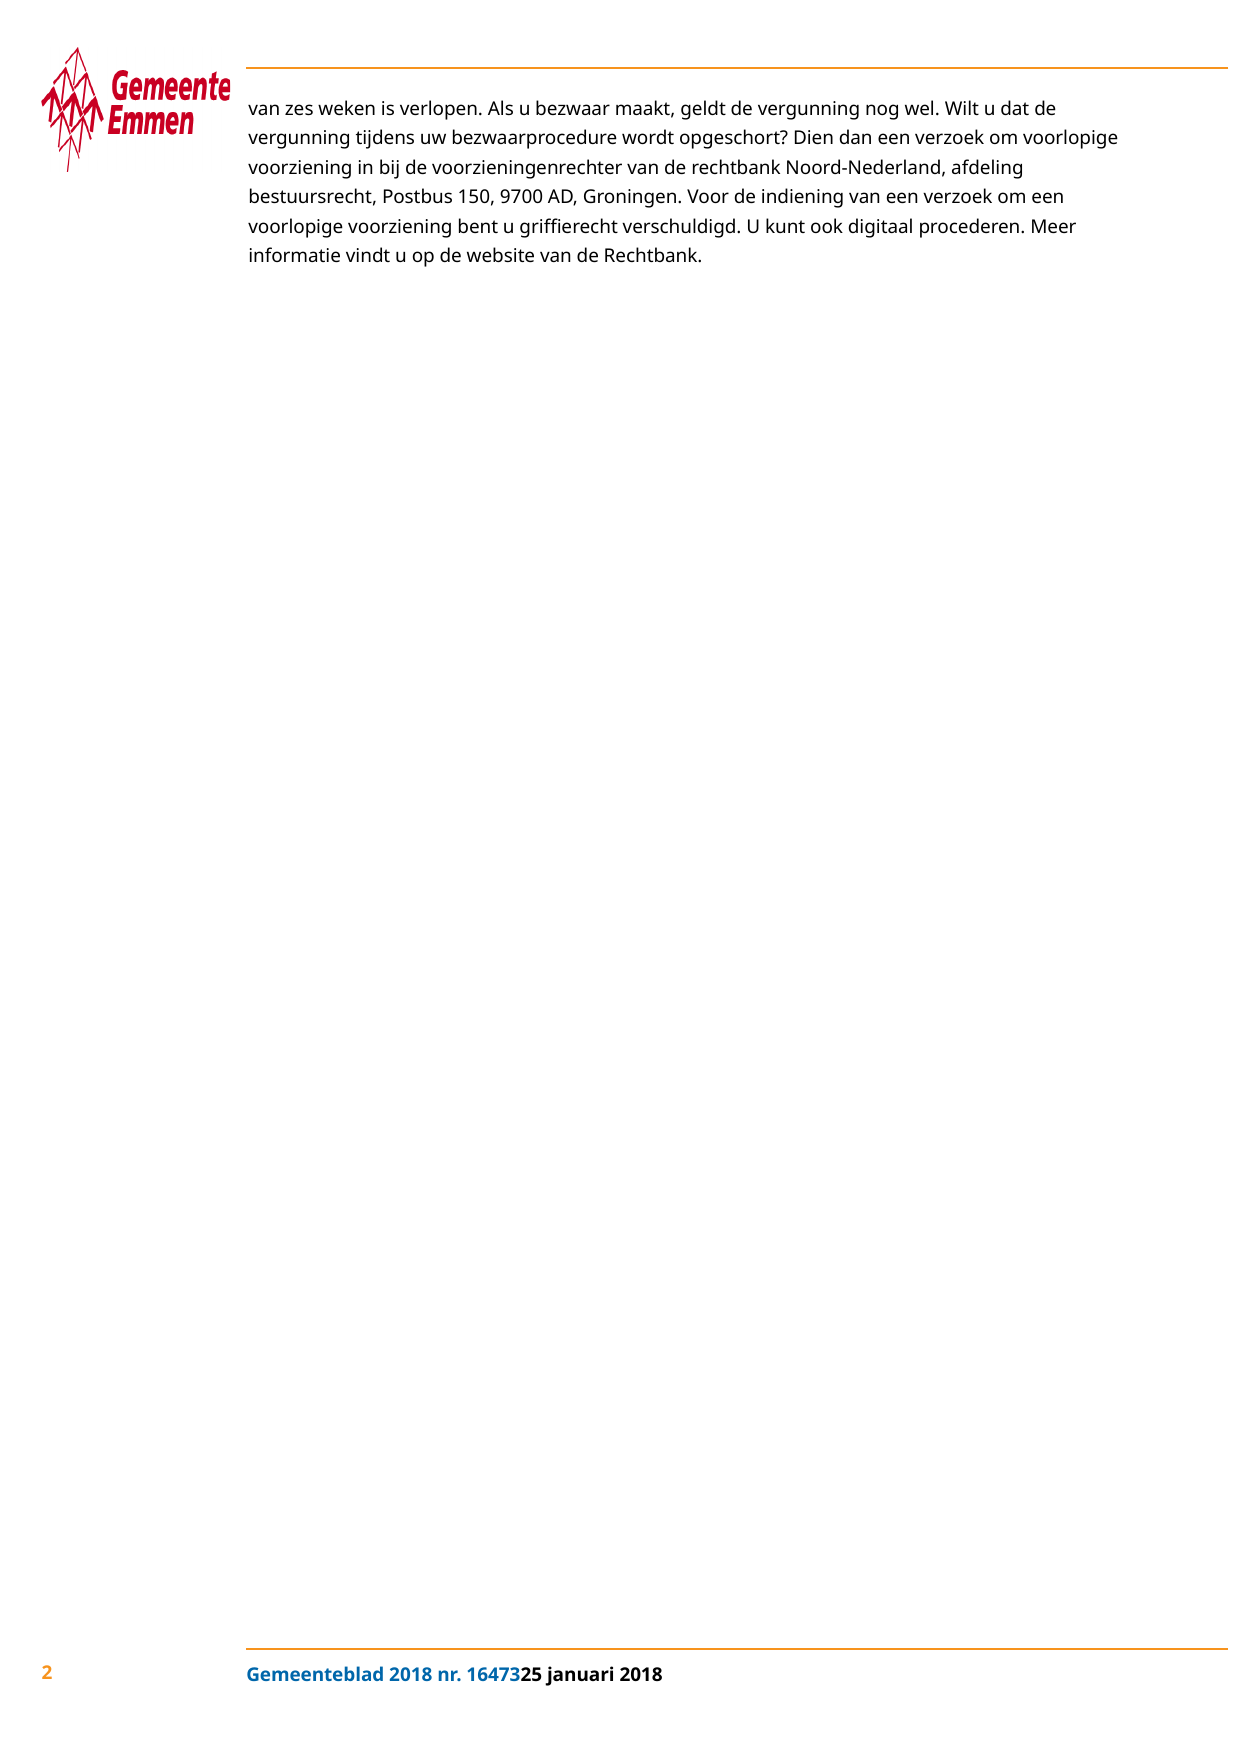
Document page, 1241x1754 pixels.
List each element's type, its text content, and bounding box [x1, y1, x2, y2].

picture [41, 47, 231, 172]
text van zes weken is verlopen. Als u bezwaar maakt, geldt de vergunning nog wel. Wilt u dat de vergunning tijdens uw bezwaarprocedure wordt opgeschort? Dien dan een verzoek om voorlopige voorziening in bij de voorzieningenrechter van de rechtbank Noord-Nederland, afdeling bestuursrecht, Postbus 150, 9700 AD, Groningen. Voor de indiening van een verzoek om een voorlopige voorziening bent u griffierecht verschuldigd. U kunt ook digitaal procederen. Meer informatie vindt u op de website van de Rechtbank. [248, 95, 1152, 268]
